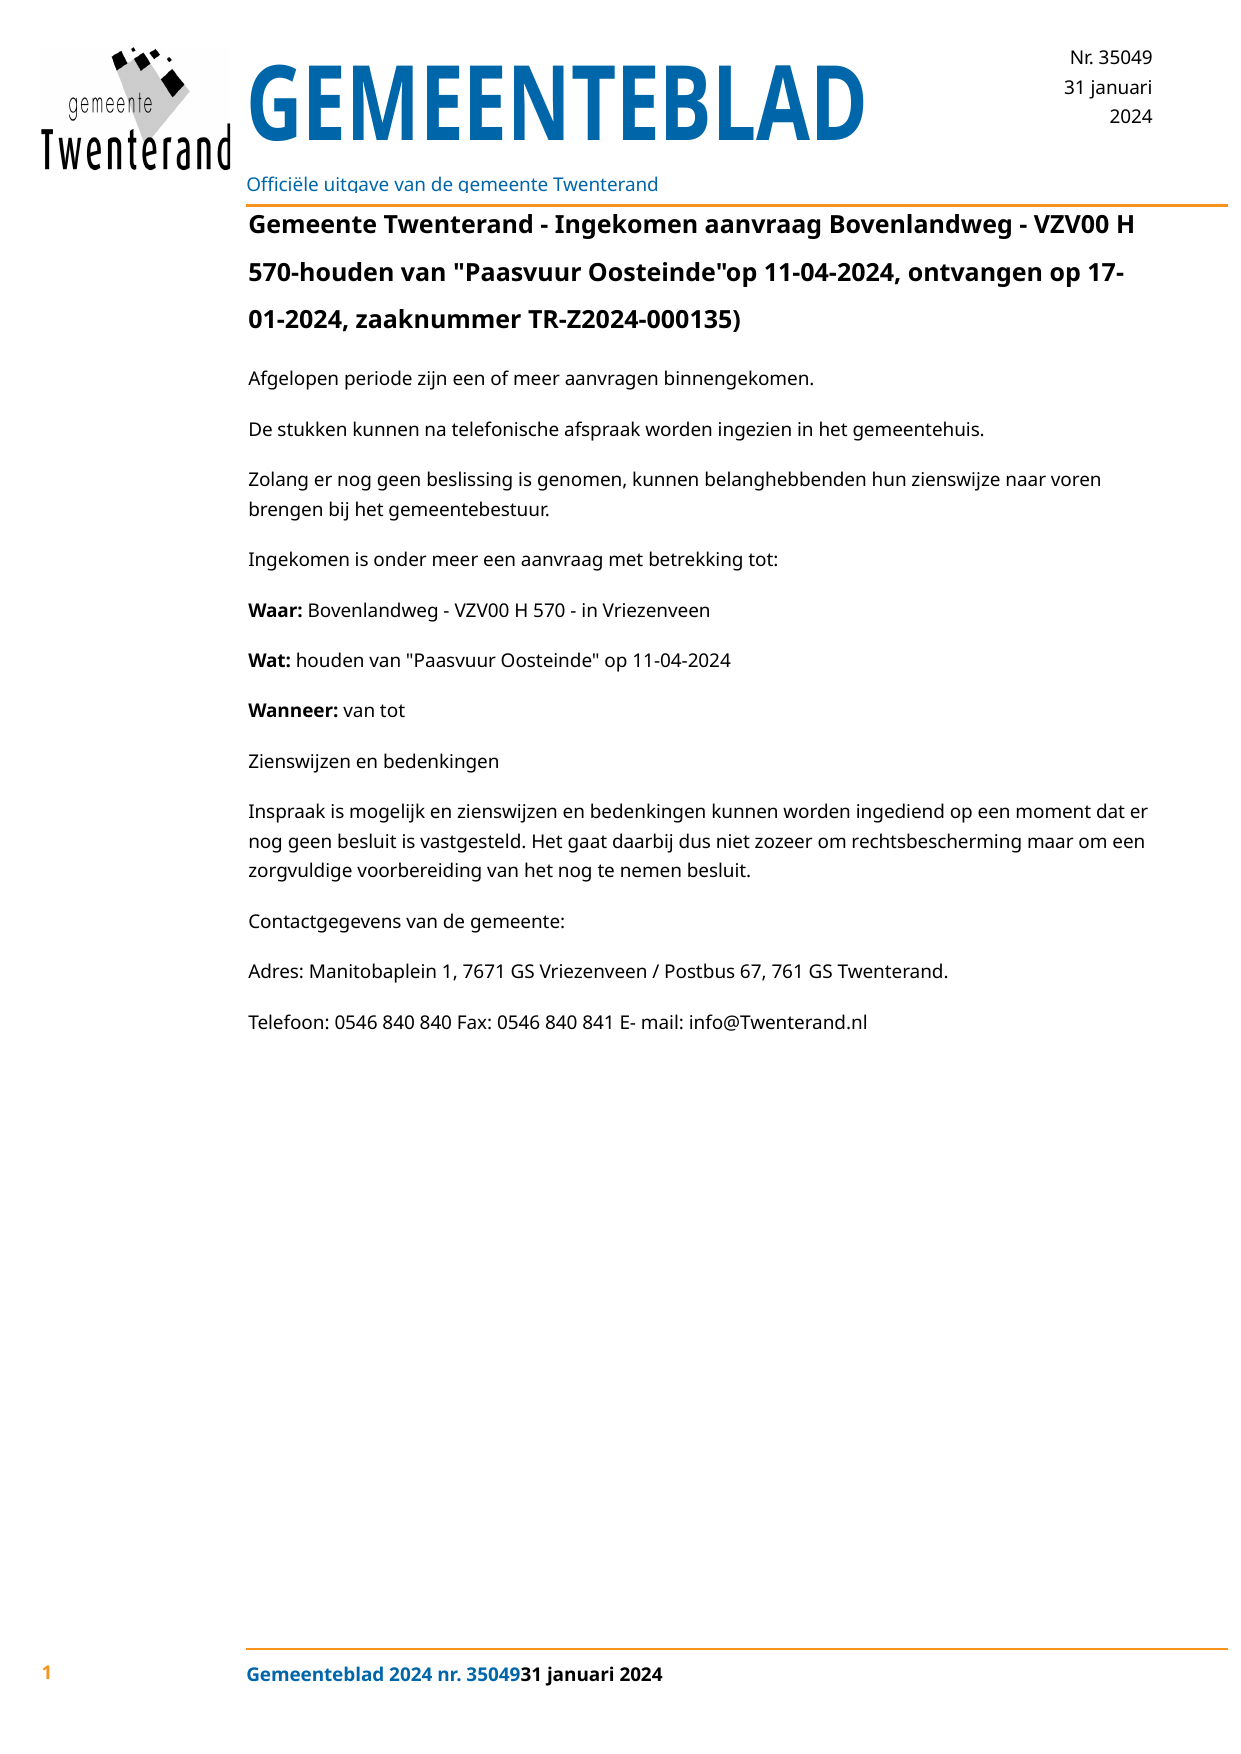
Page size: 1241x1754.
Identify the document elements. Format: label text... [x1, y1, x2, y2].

text Gemeente Twenterand - Ingekomen aanvraag Bovenlandweg - VZV00 H 570-houden van "Paasvuur Oosteinde"op 11-04-2024, ontvangen op 17-01-2024, zaaknummer TR-Z2024-000135) [248, 207, 1152, 336]
text Adres: Manitobaplein 1, 7671 GS Vriezenveen / Postbus 67, 761 GS Twenterand. [248, 958, 1152, 984]
text Telefoon: 0546 840 840 Fax: 0546 840 841 E- mail: info@Twenterand.nl [248, 1009, 1152, 1034]
text Contactgegevens van de gemeente: [248, 908, 1152, 934]
text Zienswijzen en bedenkingen [248, 748, 1152, 774]
text Wat: houden van "Paasvuur Oosteinde" op 11-04-2024 [248, 647, 1152, 673]
picture [41, 47, 231, 172]
text Wanneer: van tot [248, 698, 1152, 723]
text Zolang er nog geen beslissing is genomen, kunnen belanghebbenden hun zienswijze naar voren brengen bij het gemeentebestuur. [248, 466, 1152, 522]
text Waar: Bovenlandweg - VZV00 H 570 - in Vriezenveen [248, 597, 1152, 622]
text Afgelopen periode zijn een of meer aanvragen binnengekomen. [248, 366, 1152, 391]
text De stukken kunnen na telefonische afspraak worden ingezien in het gemeentehuis. [248, 416, 1152, 442]
text Inspraak is mogelijk en zienswijzen en bedenkingen kunnen worden ingediend op een moment dat er nog geen besluit is vastgesteld. Het gaat daarbij dus niet zozeer om rechtsbescherming maar om een zorgvuldige voorbereiding van het nog te nemen besluit. [248, 798, 1152, 883]
text Ingekomen is onder meer een aanvraag met betrekking tot: [248, 546, 1152, 572]
